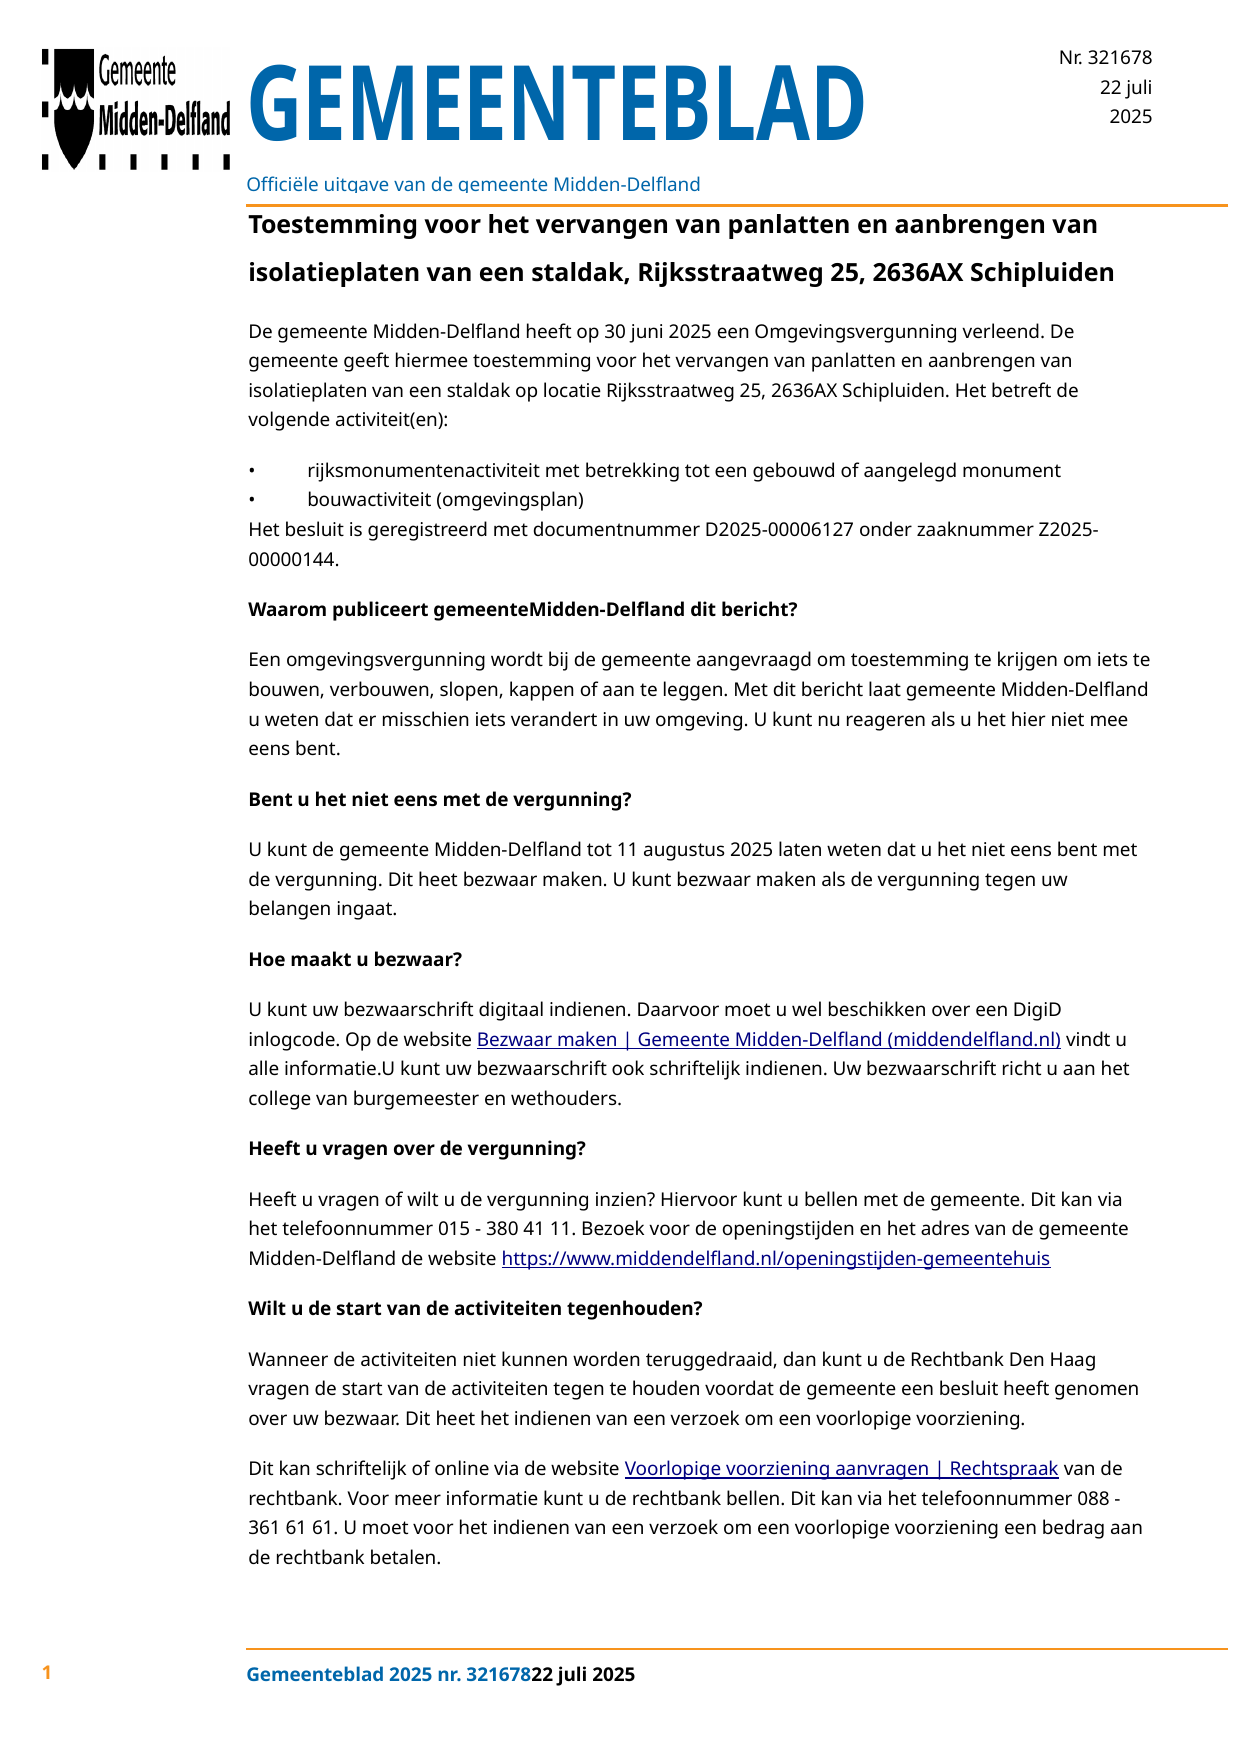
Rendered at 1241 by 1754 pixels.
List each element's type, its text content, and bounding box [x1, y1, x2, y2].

list rijksmonumentenactiviteit met betrekking tot een gebouwd of aangelegd monument [248, 457, 1152, 483]
text Wilt u de start van de activiteiten tegenhouden? [248, 1295, 1152, 1321]
list bouwactiviteit (omgevingsplan) [248, 487, 1152, 512]
text Een omgevingsvergunning wordt bij de gemeente aangevraagd om toestemming te krijgen om iets te bouwen, verbouwen, slopen, kappen of aan te leggen. Met dit bericht laat gemeente Midden-Delfland u weten dat er misschien iets verandert in uw omgeving. U kunt nu reageren als u het hier niet mee eens bent. [248, 647, 1152, 761]
text Bent u het niet eens met de vergunning? [248, 786, 1152, 812]
text Dit kan schriftelijk of online via de website Voorlopige voorziening aanvragen | Rechtspraak van de rechtbank. Voor meer informatie kunt u de rechtbank bellen. Dit kan via het telefoonnummer 088 - 361 61 61. U moet voor het indienen van een verzoek om een voorlopige voorziening een bedrag aan de rechtbank betalen. [248, 1455, 1152, 1570]
text Heeft u vragen of wilt u de vergunning inzien? Hiervoor kunt u bellen met de gemeente. Dit kan via het telefoonnummer 015 - 380 41 11. Bezoek voor de openingstijden en het adres van de gemeente Midden-Delfland de website https://www.middendelfland.nl/openingstijden-gemeentehuis [248, 1186, 1152, 1271]
text Het besluit is geregistreerd met documentnummer D2025-00006127 onder zaaknummer Z2025-00000144. [248, 516, 1152, 572]
text Waarom publiceert gemeenteMidden-Delfland dit bericht? [248, 596, 1152, 622]
picture [41, 47, 231, 172]
text Hoe maakt u bezwaar? [248, 946, 1152, 972]
text U kunt uw bezwaarschrift digitaal indienen. Daarvoor moet u wel beschikken over een DigiD inlogcode. Op de website Bezwaar maken | Gemeente Midden-Delfland (middendelfland.nl) vindt u alle informatie.U kunt uw bezwaarschrift ook schriftelijk indienen. Uw bezwaarschrift richt u aan het college van burgemeester en wethouders. [248, 996, 1152, 1111]
text U kunt de gemeente Midden-Delfland tot 11 augustus 2025 laten weten dat u het niet eens bent met de vergunning. Dit heet bezwaar maken. U kunt bezwaar maken als de vergunning tegen uw belangen ingaat. [248, 836, 1152, 921]
text Wanneer de activiteiten niet kunnen worden teruggedraaid, dan kunt u de Rechtbank Den Haag vragen de start van de activiteiten tegen te houden voordat de gemeente een besluit heeft genomen over uw bezwaar. Dit heet het indienen van een verzoek om een voorlopige voorziening. [248, 1346, 1152, 1431]
text Toestemming voor het vervangen van panlatten en aanbrengen van isolatieplaten van een staldak, Rijksstraatweg 25, 2636AX Schipluiden [248, 207, 1152, 288]
text Heeft u vragen over de vergunning? [248, 1135, 1152, 1161]
text De gemeente Midden-Delfland heeft op 30 juni 2025 een Omgevingsvergunning verleend. De gemeente geeft hiermee toestemming voor het vervangen van panlatten en aanbrengen van isolatieplaten van een staldak op locatie Rijksstraatweg 25, 2636AX Schipluiden. Het betreft de volgende activiteit(en): [248, 318, 1152, 432]
